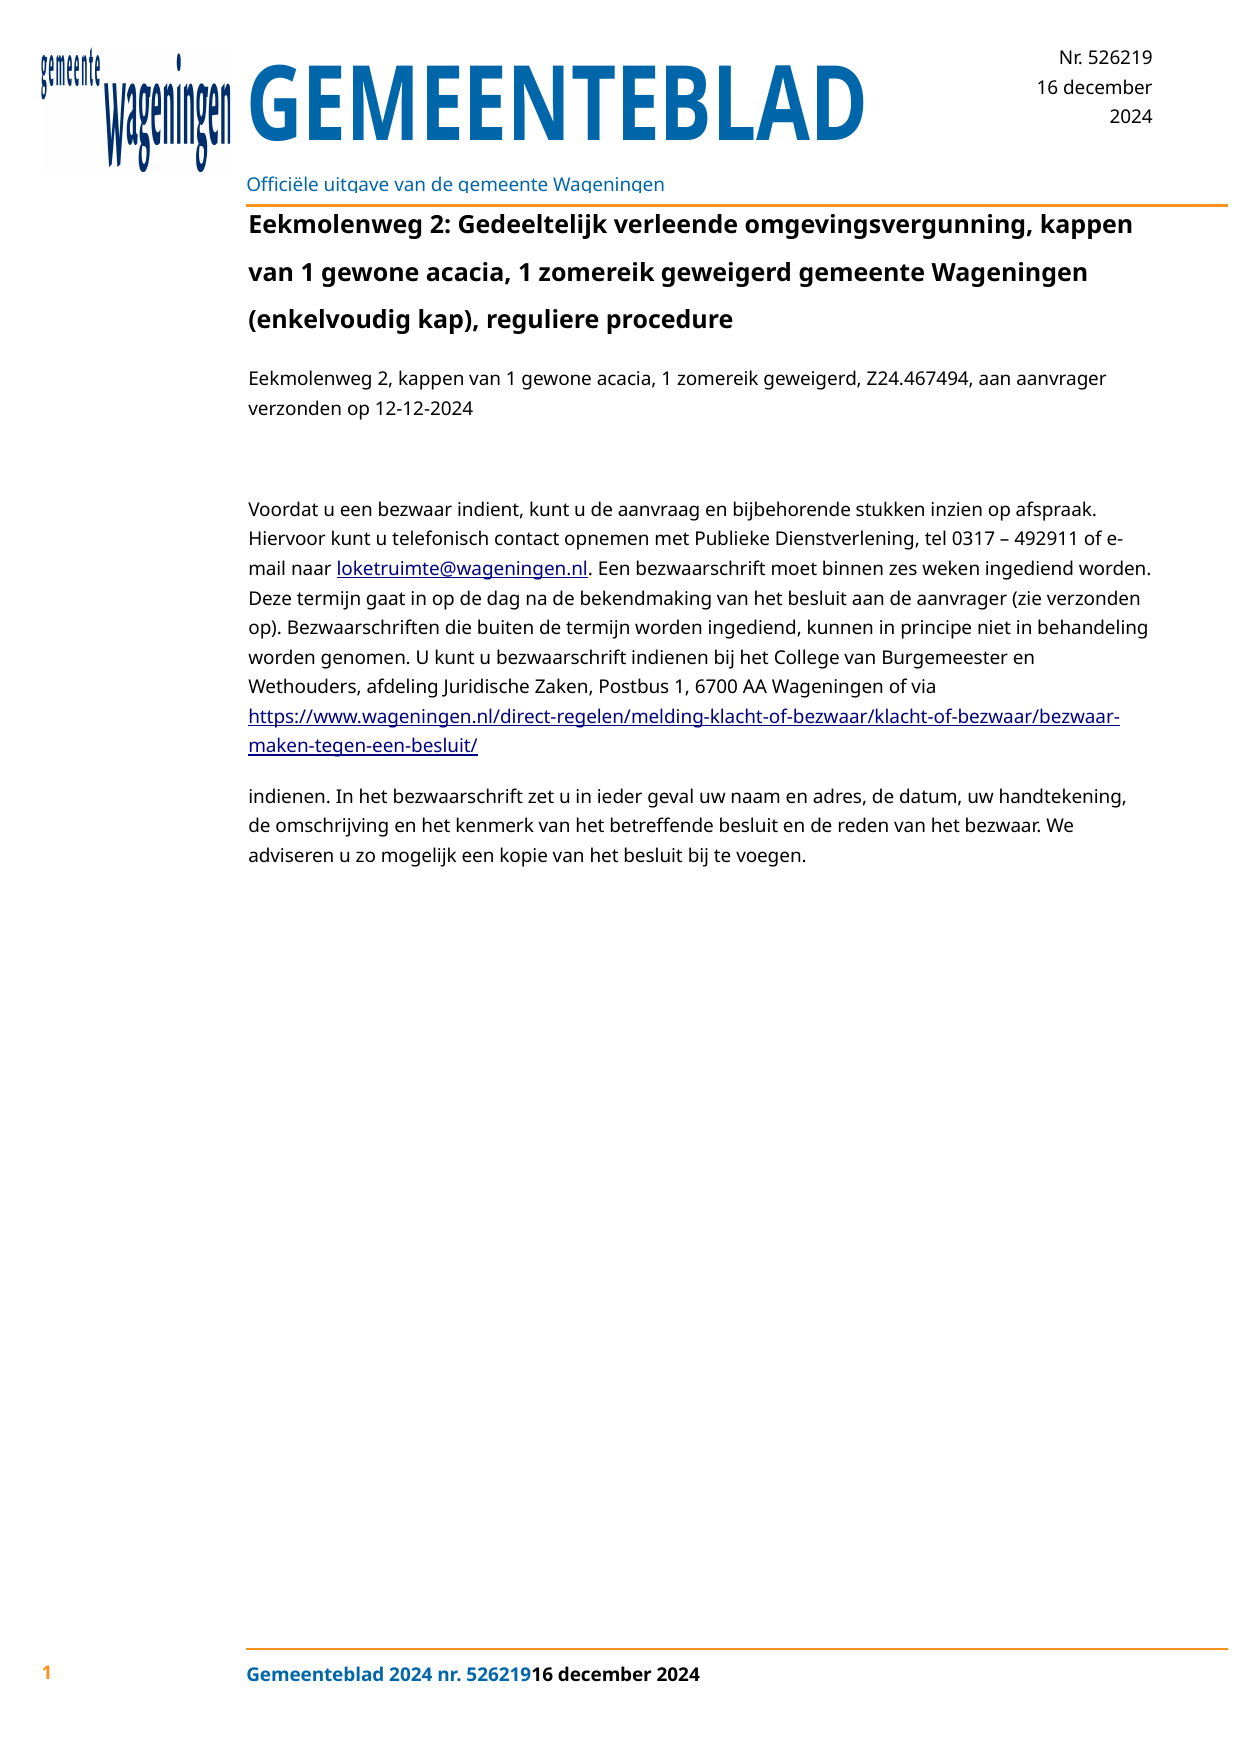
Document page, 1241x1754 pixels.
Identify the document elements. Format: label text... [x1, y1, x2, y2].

picture [41, 47, 231, 172]
text indienen. In het bezwaarschrift zet u in ieder geval uw naam en adres, de datum, uw handtekening, de omschrijving en het kenmerk van het betreffende besluit en de reden van het bezwaar. We adviseren u zo mogelijk een kopie van het besluit bij te voegen. [248, 783, 1152, 868]
text Voordat u een bezwaar indient, kunt u de aanvraag en bijbehorende stukken inzien op afspraak. Hiervoor kunt u telefonisch contact opnemen met Publieke Dienstverlening, tel 0317 – 492911 of e-mail naar loketruimte@wageningen.nl. Een bezwaarschrift moet binnen zes weken ingediend worden. Deze termijn gaat in op de dag na de bekendmaking van het besluit aan de aanvrager (zie verzonden op). Bezwaarschriften die buiten de termijn worden ingediend, kunnen in principe niet in behandeling worden genomen. U kunt u bezwaarschrift indienen bij het College van Burgemeester en Wethouders, afdeling Juridische Zaken, Postbus 1, 6700 AA Wageningen of via https://www.wageningen.nl/direct-regelen/melding-klacht-of-bezwaar/klacht-of-bezwaar/bezwaar-maken-tegen-een-besluit/ [248, 496, 1152, 758]
text Eekmolenweg 2, kappen van 1 gewone acacia, 1 zomereik geweigerd, Z24.467494, aan aanvrager verzonden op 12-12-2024 [248, 366, 1152, 421]
text Eekmolenweg 2: Gedeeltelijk verleende omgevingsvergunning, kappen van 1 gewone acacia, 1 zomereik geweigerd gemeente Wageningen (enkelvoudig kap), reguliere procedure [248, 207, 1152, 336]
